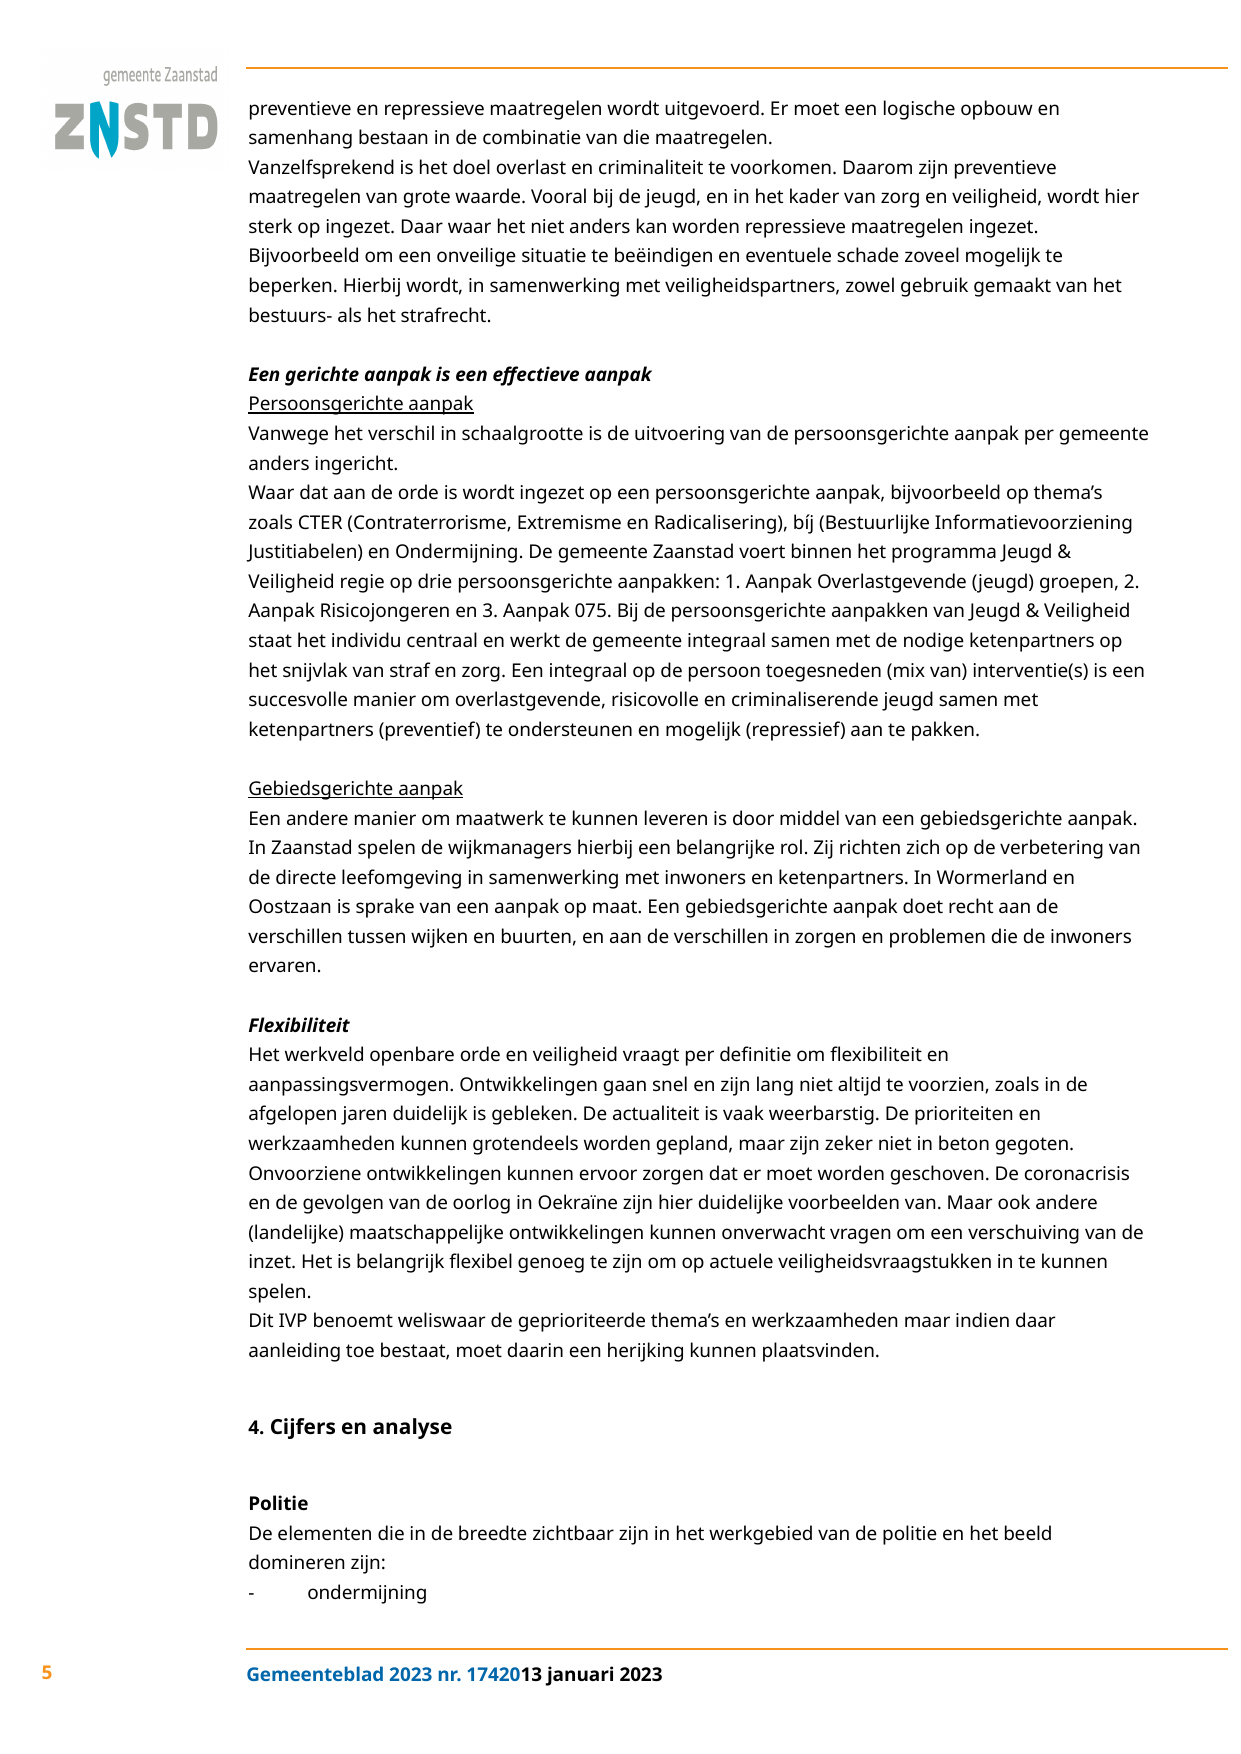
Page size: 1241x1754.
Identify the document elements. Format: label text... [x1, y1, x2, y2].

text Politie [248, 1490, 1152, 1516]
picture [41, 47, 231, 172]
text Waar dat aan de orde is wordt ingezet op een persoonsgerichte aanpak, bijvoorbeeld op thema’s zoals CTER (Contraterrorisme, Extremisme en Radicalisering), bíj (Bestuurlijke Informatievoorziening Justitiabelen) en Ondermijning. De gemeente Zaanstad voert binnen het programma Jeugd & Veiligheid regie op drie persoonsgerichte aanpakken: 1. Aanpak Overlastgevende (jeugd) groepen, 2. Aanpak Risicojongeren en 3. Aanpak 075. Bij de persoonsgerichte aanpakken van Jeugd & Veiligheid staat het individu centraal en werkt de gemeente integraal samen met de nodige ketenpartners op het snijvlak van straf en zorg. Een integraal op de persoon toegesneden (mix van) interventie(s) is een succesvolle manier om overlastgevende, risicovolle en criminaliserende jeugd samen met ketenpartners (preventief) te ondersteunen en mogelijk (repressief) aan te pakken. [248, 479, 1152, 742]
text Het werkveld openbare orde en veiligheid vraagt per definitie om flexibiliteit en aanpassingsvermogen. Ontwikkelingen gaan snel en zijn lang niet altijd te voorzien, zoals in de afgelopen jaren duidelijk is gebleken. De actualiteit is vaak weerbarstig. De prioriteiten en werkzaamheden kunnen grotendeels worden gepland, maar zijn zeker niet in beton gegoten. Onvoorziene ontwikkelingen kunnen ervoor zorgen dat er moet worden geschoven. De coronacrisis en de gevolgen van de oorlog in Oekraïne zijn hier duidelijke voorbeelden van. Maar ook andere (landelijke) maatschappelijke ontwikkelingen kunnen onverwacht vragen om een verschuiving van de inzet. Het is belangrijk flexibel genoeg te zijn om op actuele veiligheidsvraagstukken in te kunnen spelen. [248, 1041, 1152, 1304]
text Flexibiliteit [248, 1012, 1152, 1038]
text Dit IVP benoemt weliswaar de geprioriteerde thema’s en werkzaamheden maar indien daar aanleiding toe bestaat, moet daarin een herijking kunnen plaatsvinden. [248, 1308, 1152, 1363]
text Gebiedsgerichte aanpak [248, 775, 1152, 801]
text Vanzelfsprekend is het doel overlast en criminaliteit te voorkomen. Daarom zijn preventieve maatregelen van grote waarde. Vooral bij de jeugd, en in het kader van zorg en veiligheid, wordt hier sterk op ingezet. Daar waar het niet anders kan worden repressieve maatregelen ingezet. Bijvoorbeeld om een onveilige situatie te beëindigen en eventuele schade zoveel mogelijk te beperken. Hierbij wordt, in samenwerking met veiligheidspartners, zowel gebruik gemaakt van het bestuurs- als het strafrecht. [248, 154, 1152, 328]
text preventieve en repressieve maatregelen wordt uitgevoerd. Er moet een logische opbouw en samenhang bestaan in de combinatie van die maatregelen. [248, 95, 1152, 150]
text Een gerichte aanpak is een effectieve aanpak [248, 361, 1152, 387]
text Persoonsgerichte aanpak [248, 391, 1152, 416]
text De elementen die in de breedte zichtbaar zijn in het werkgebied van de politie en het beeld domineren zijn: [248, 1520, 1152, 1575]
text Een andere manier om maatwerk te kunnen leveren is door middel van een gebiedsgerichte aanpak. In Zaanstad spelen de wijkmanagers hierbij een belangrijke rol. Zij richten zich op de verbetering van de directe leefomgeving in samenwerking met inwoners en ketenpartners. In Wormerland en Oostzaan is sprake van een aanpak op maat. Een gebiedsgerichte aanpak doet recht aan de verschillen tussen wijken en buurten, en aan de verschillen in zorgen en problemen die de inwoners ervaren. [248, 805, 1152, 978]
list ondermijning [248, 1579, 1152, 1605]
text Vanwege het verschil in schaalgrootte is de uitvoering van de persoonsgerichte aanpak per gemeente anders ingericht. [248, 420, 1152, 476]
text 4. Cijfers en analyse [248, 1412, 1152, 1441]
